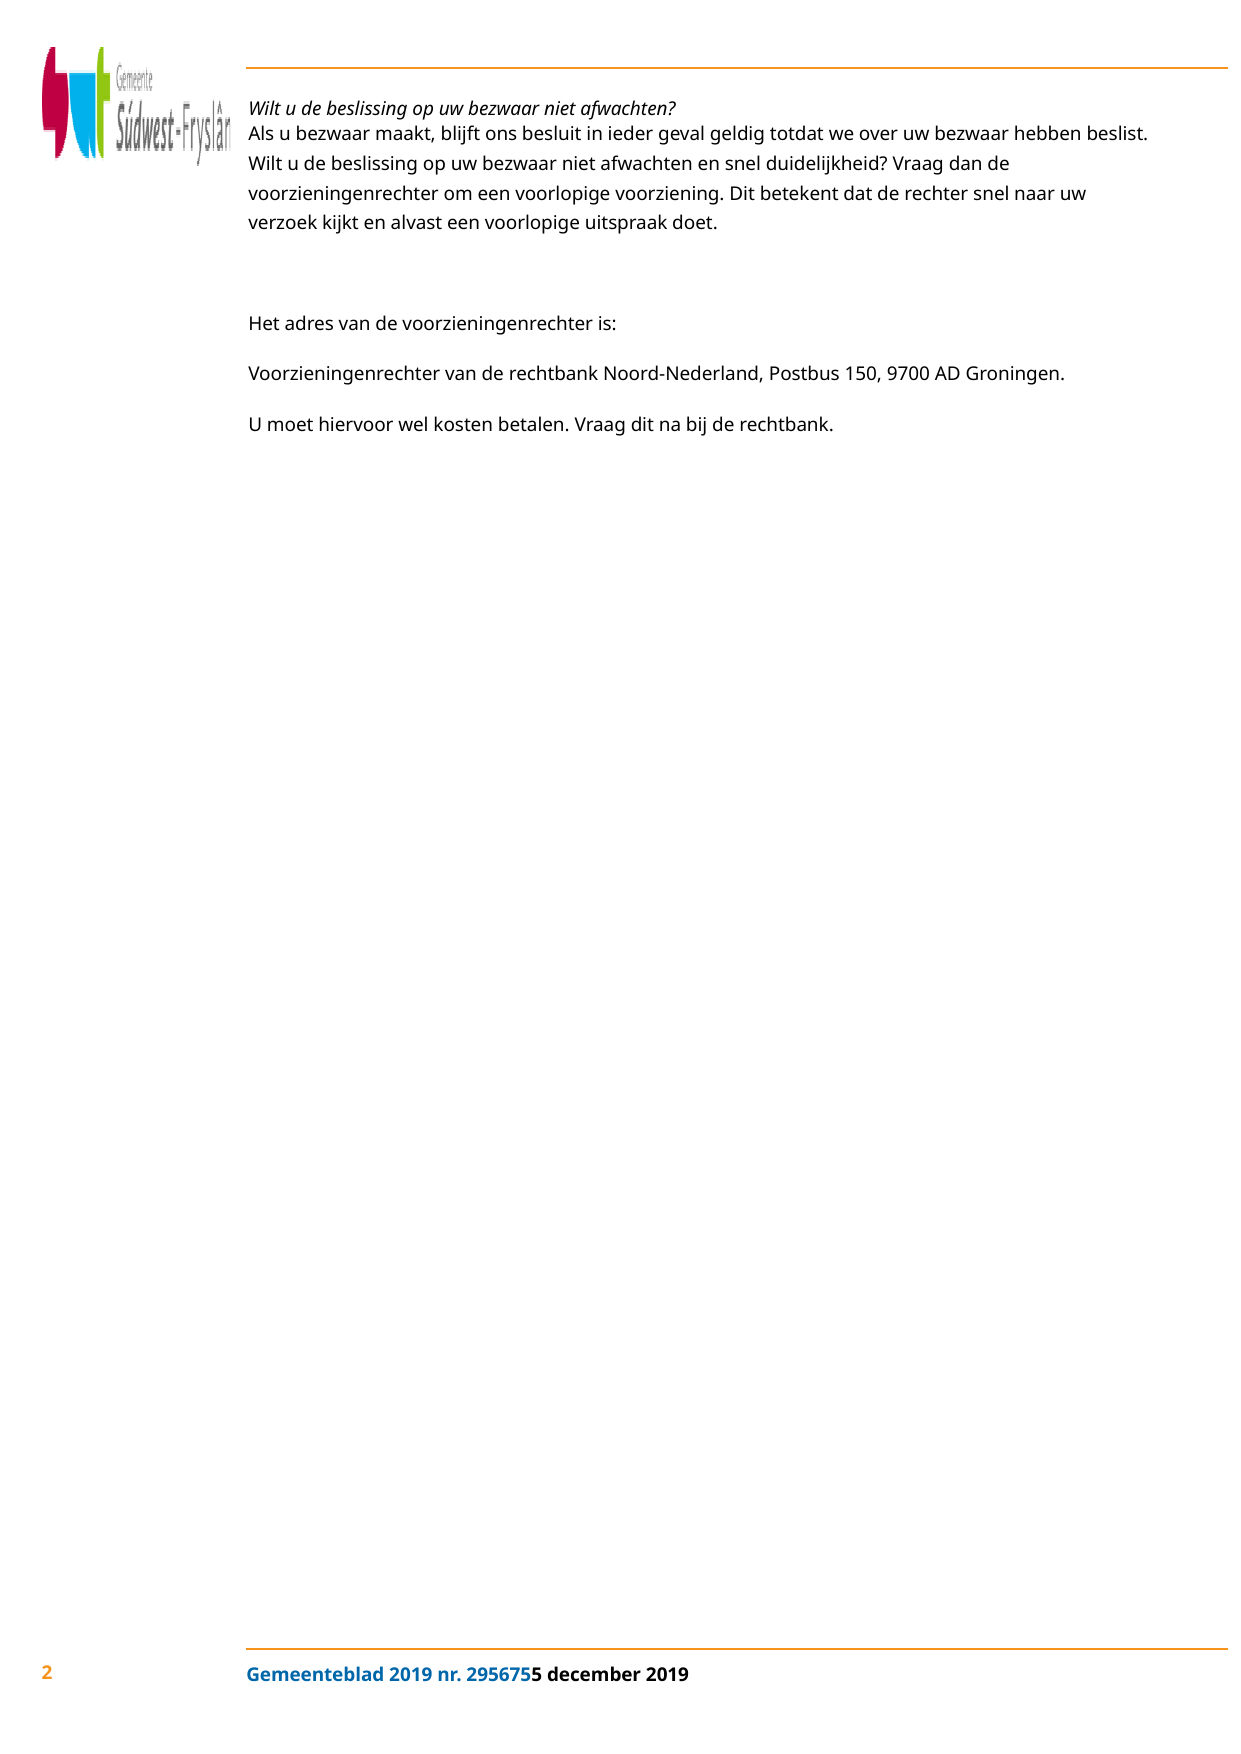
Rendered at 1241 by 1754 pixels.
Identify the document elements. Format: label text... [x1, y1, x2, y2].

text Voorzieningenrechter van de rechtbank Noord-Nederland, Postbus 150, 9700 AD Groningen. [248, 361, 1152, 386]
picture [41, 47, 231, 172]
text Als u bezwaar maakt, blijft ons besluit in ieder geval geldig totdat we over uw bezwaar hebben beslist. Wilt u de beslissing op uw bezwaar niet afwachten en snel duidelijkheid? Vraag dan de voorzieningenrechter om een voorlopige voorziening. Dit betekent dat de rechter snel naar uw verzoek kijkt en alvast een voorlopige uitspraak doet. [248, 121, 1152, 235]
text Wilt u de beslissing op uw bezwaar niet afwachten? [248, 95, 1152, 121]
text Het adres van de voorzieningenrechter is: [248, 310, 1152, 336]
text U moet hiervoor wel kosten betalen. Vraag dit na bij de rechtbank. [248, 411, 1152, 437]
